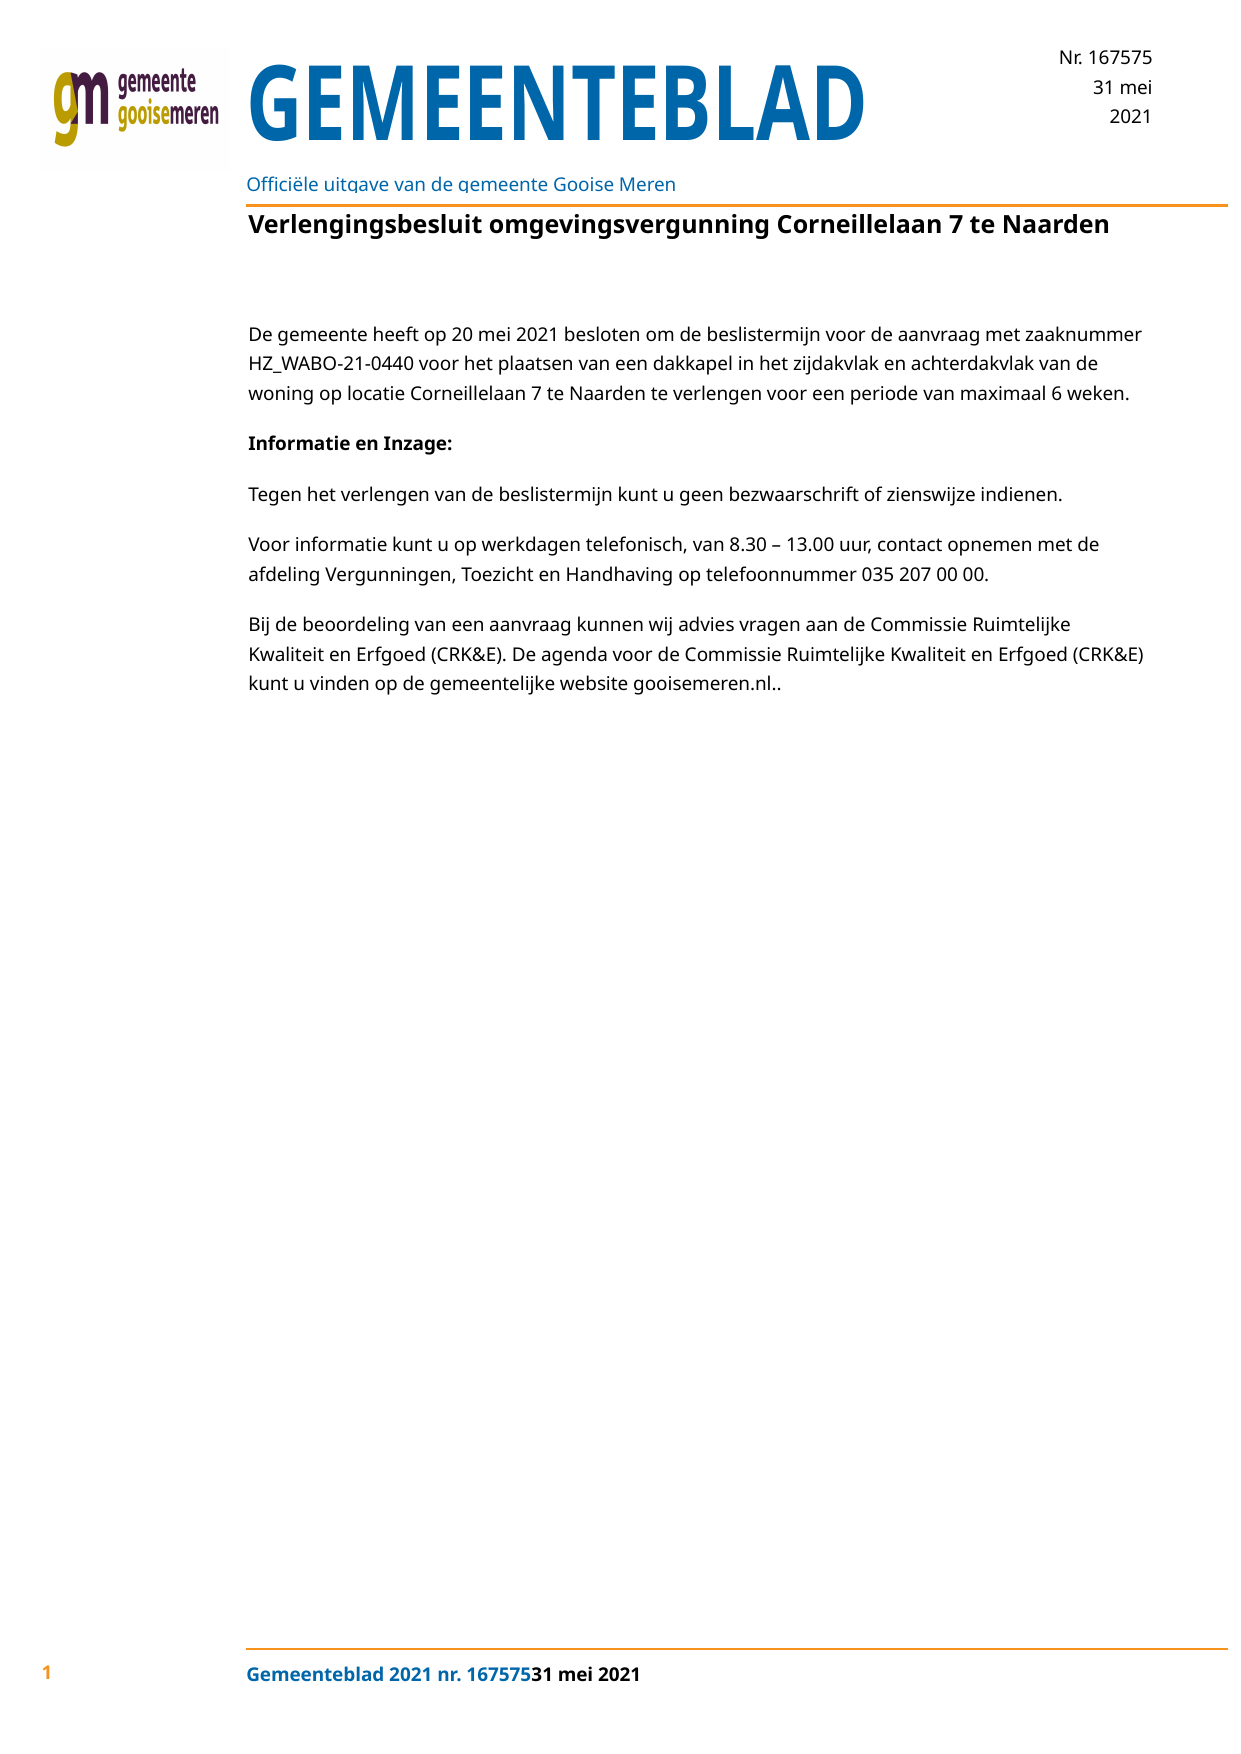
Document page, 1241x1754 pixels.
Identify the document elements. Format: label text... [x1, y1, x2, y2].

text Bij de beoordeling van een aanvraag kunnen wij advies vragen aan de Commissie Ruimtelijke Kwaliteit en Erfgoed (CRK&E). De agenda voor de Commissie Ruimtelijke Kwaliteit en Erfgoed (CRK&E) kunt u vinden op de gemeentelijke website gooisemeren.nl.. [248, 611, 1152, 696]
text Verlengingsbesluit omgevingsvergunning Corneillelaan 7 te Naarden [248, 207, 1152, 241]
text Voor informatie kunt u op werkdagen telefonisch, van 8.30 – 13.00 uur, contact opnemen met de afdeling Vergunningen, Toezicht en Handhaving op telefoonnummer 035 207 00 00. [248, 531, 1152, 586]
picture [41, 47, 231, 172]
text Informatie en Inzage: [248, 430, 1152, 456]
text De gemeente heeft op 20 mei 2021 besloten om de beslistermijn voor de aanvraag met zaaknummer HZ_WABO-21-0440 voor het plaatsen van een dakkapel in het zijdakvlak en achterdakvlak van de woning op locatie Corneillelaan 7 te Naarden te verlengen voor een periode van maximaal 6 weken. [248, 321, 1152, 406]
text Tegen het verlengen van de beslistermijn kunt u geen bezwaarschrift of zienswijze indienen. [248, 481, 1152, 506]
